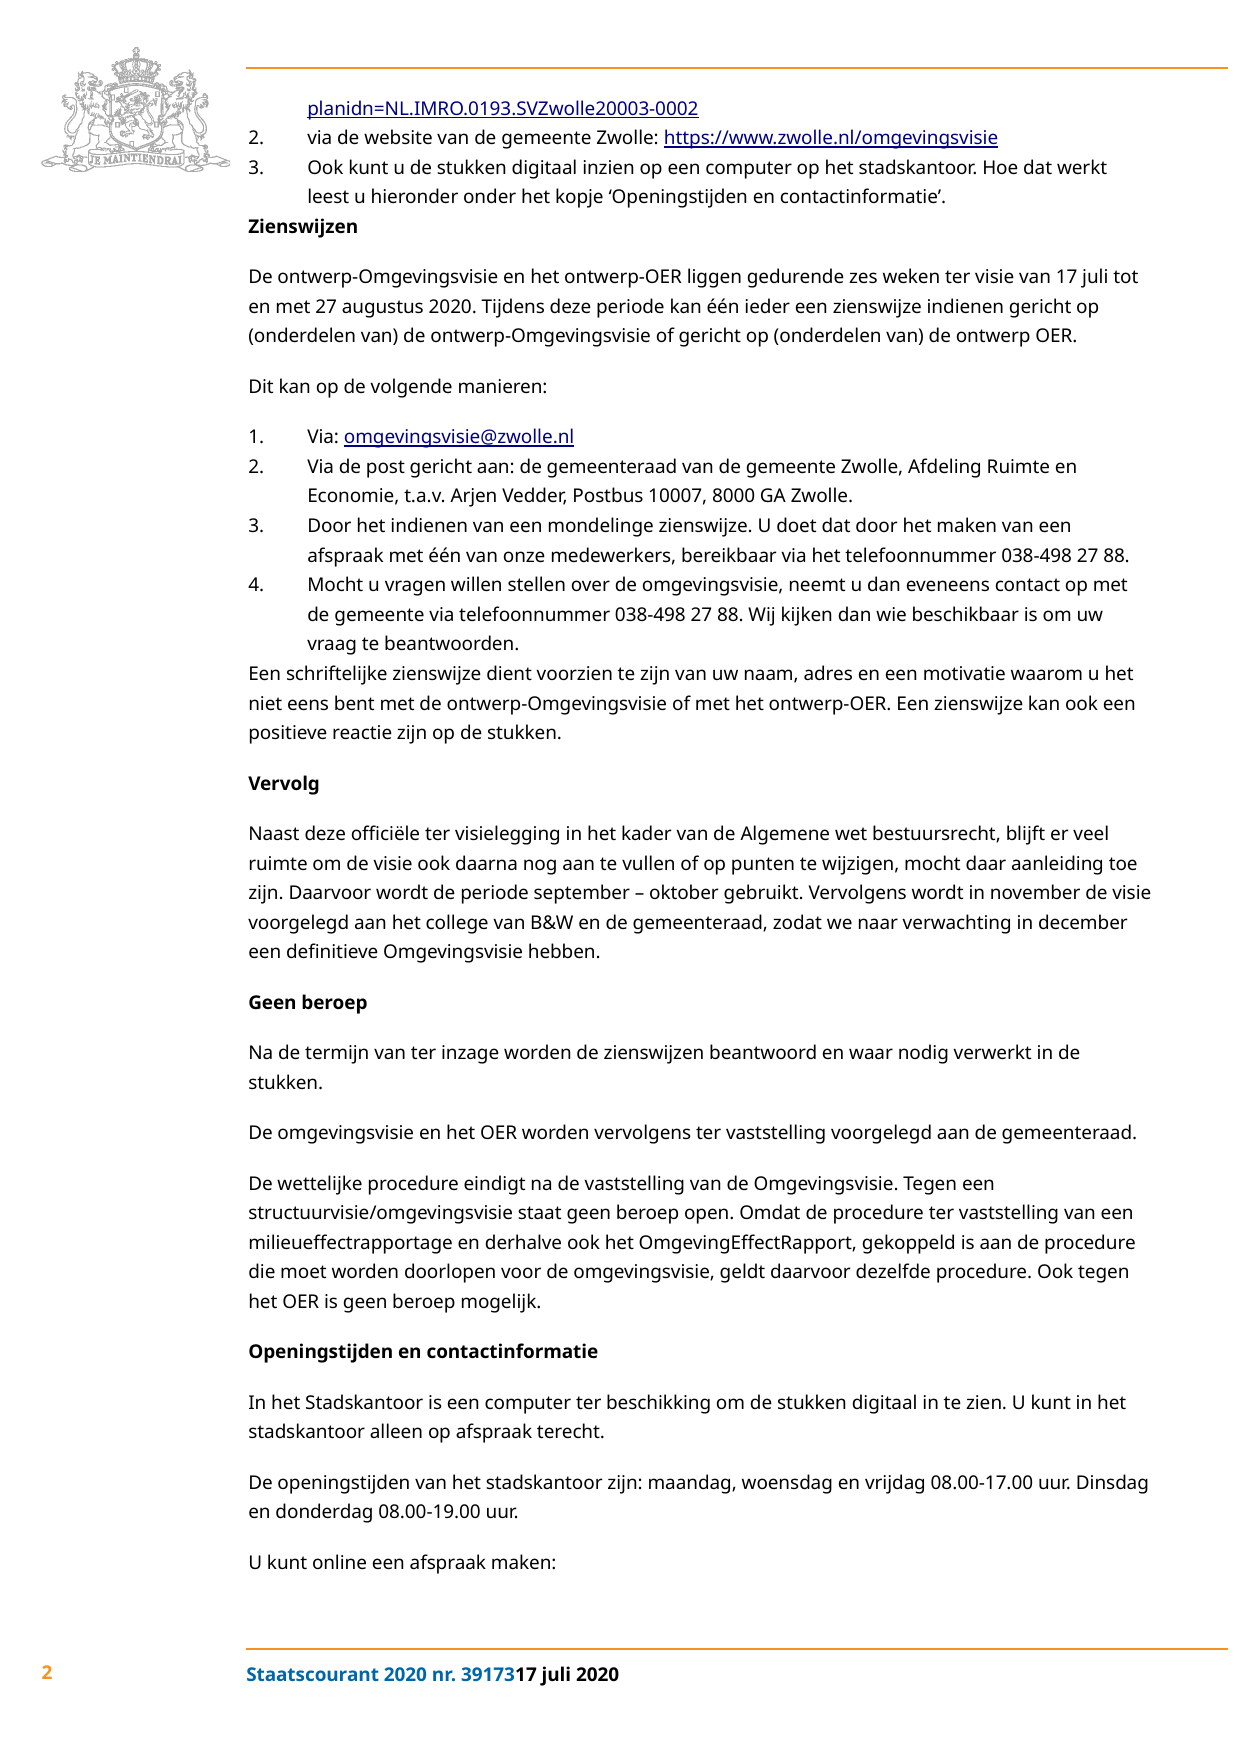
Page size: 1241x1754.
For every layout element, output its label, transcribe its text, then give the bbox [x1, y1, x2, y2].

text De omgevingsvisie en het OER worden vervolgens ter vaststelling voorgelegd aan de gemeenteraad. [248, 1119, 1152, 1145]
list Via: omgevingsvisie@zwolle.nl [248, 423, 1152, 449]
text Geen beroep [248, 989, 1152, 1015]
text De wettelijke procedure eindigt na de vaststelling van de Omgevingsvisie. Tegen een structuurvisie/omgevingsvisie staat geen beroep open. Omdat de procedure ter vaststelling van een milieueffectrapportage en derhalve ook het OmgevingEffectRapport, gekoppeld is aan de procedure die moet worden doorlopen voor de omgevingsvisie, geldt daarvoor dezelfde procedure. Ook tegen het OER is geen beroep mogelijk. [248, 1170, 1152, 1314]
text U kunt online een afspraak maken: [248, 1549, 1152, 1575]
list Door het indienen van een mondelinge zienswijze. U doet dat door het maken van een afspraak met één van onze medewerkers, bereikbaar via het telefoonnummer 038-498 27 88. [248, 512, 1152, 568]
text In het Stadskantoor is een computer ter beschikking om de stukken digitaal in te zien. U kunt in het stadskantoor alleen op afspraak terecht. [248, 1389, 1152, 1444]
text De ontwerp-Omgevingsvisie en het ontwerp-OER liggen gedurende zes weken ter visie van 17 juli tot en met 27 augustus 2020. Tijdens deze periode kan één ieder een zienswijze indienen gericht op (onderdelen van) de ontwerp-Omgevingsvisie of gericht op (onderdelen van) de ontwerp OER. [248, 263, 1152, 348]
text Naast deze officiële ter visielegging in het kader van de Algemene wet bestuursrecht, blijft er veel ruimte om de visie ook daarna nog aan te vullen of op punten te wijzigen, mocht daar aanleiding toe zijn. Daarvoor wordt de periode september – oktober gebruikt. Vervolgens wordt in november de visie voorgelegd aan het college van B&W en de gemeenteraad, zodat we naar verwachting in december een definitieve Omgevingsvisie hebben. [248, 820, 1152, 964]
picture [41, 47, 231, 172]
text Dit kan op de volgende manieren: [248, 373, 1152, 399]
list via de website van de gemeente Zwolle: https://www.zwolle.nl/omgevingsvisie [248, 124, 1152, 150]
list planidn=NL.IMRO.0193.SVZwolle20003-0002 [248, 95, 1152, 121]
text De openingstijden van het stadskantoor zijn: maandag, woensdag en vrijdag 08.00-17.00 uur. Dinsdag en donderdag 08.00-19.00 uur. [248, 1469, 1152, 1524]
text Een schriftelijke zienswijze dient voorzien te zijn van uw naam, adres en een motivatie waarom u het niet eens bent met de ontwerp-Omgevingsvisie of met het ontwerp-OER. Een zienswijze kan ook een positieve reactie zijn op de stukken. [248, 660, 1152, 745]
text Na de termijn van ter inzage worden de zienswijzen beantwoord en waar nodig verwerkt in de stukken. [248, 1039, 1152, 1095]
text Openingstijden en contactinformatie [248, 1338, 1152, 1364]
text Zienswijzen [248, 213, 1152, 239]
list Mocht u vragen willen stellen over de omgevingsvisie, neemt u dan eveneens contact op met de gemeente via telefoonnummer 038-498 27 88. Wij kijken dan wie beschikbaar is om uw vraag te beantwoorden. [248, 571, 1152, 656]
text Vervolg [248, 770, 1152, 796]
list Via de post gericht aan: de gemeenteraad van de gemeente Zwolle, Afdeling Ruimte en Economie, t.a.v. Arjen Vedder, Postbus 10007, 8000 GA Zwolle. [248, 453, 1152, 508]
list Ook kunt u de stukken digitaal inzien op een computer op het stadskantoor. Hoe dat werkt leest u hieronder onder het kopje ‘Openingstijden en contactinformatie’. [248, 154, 1152, 209]
